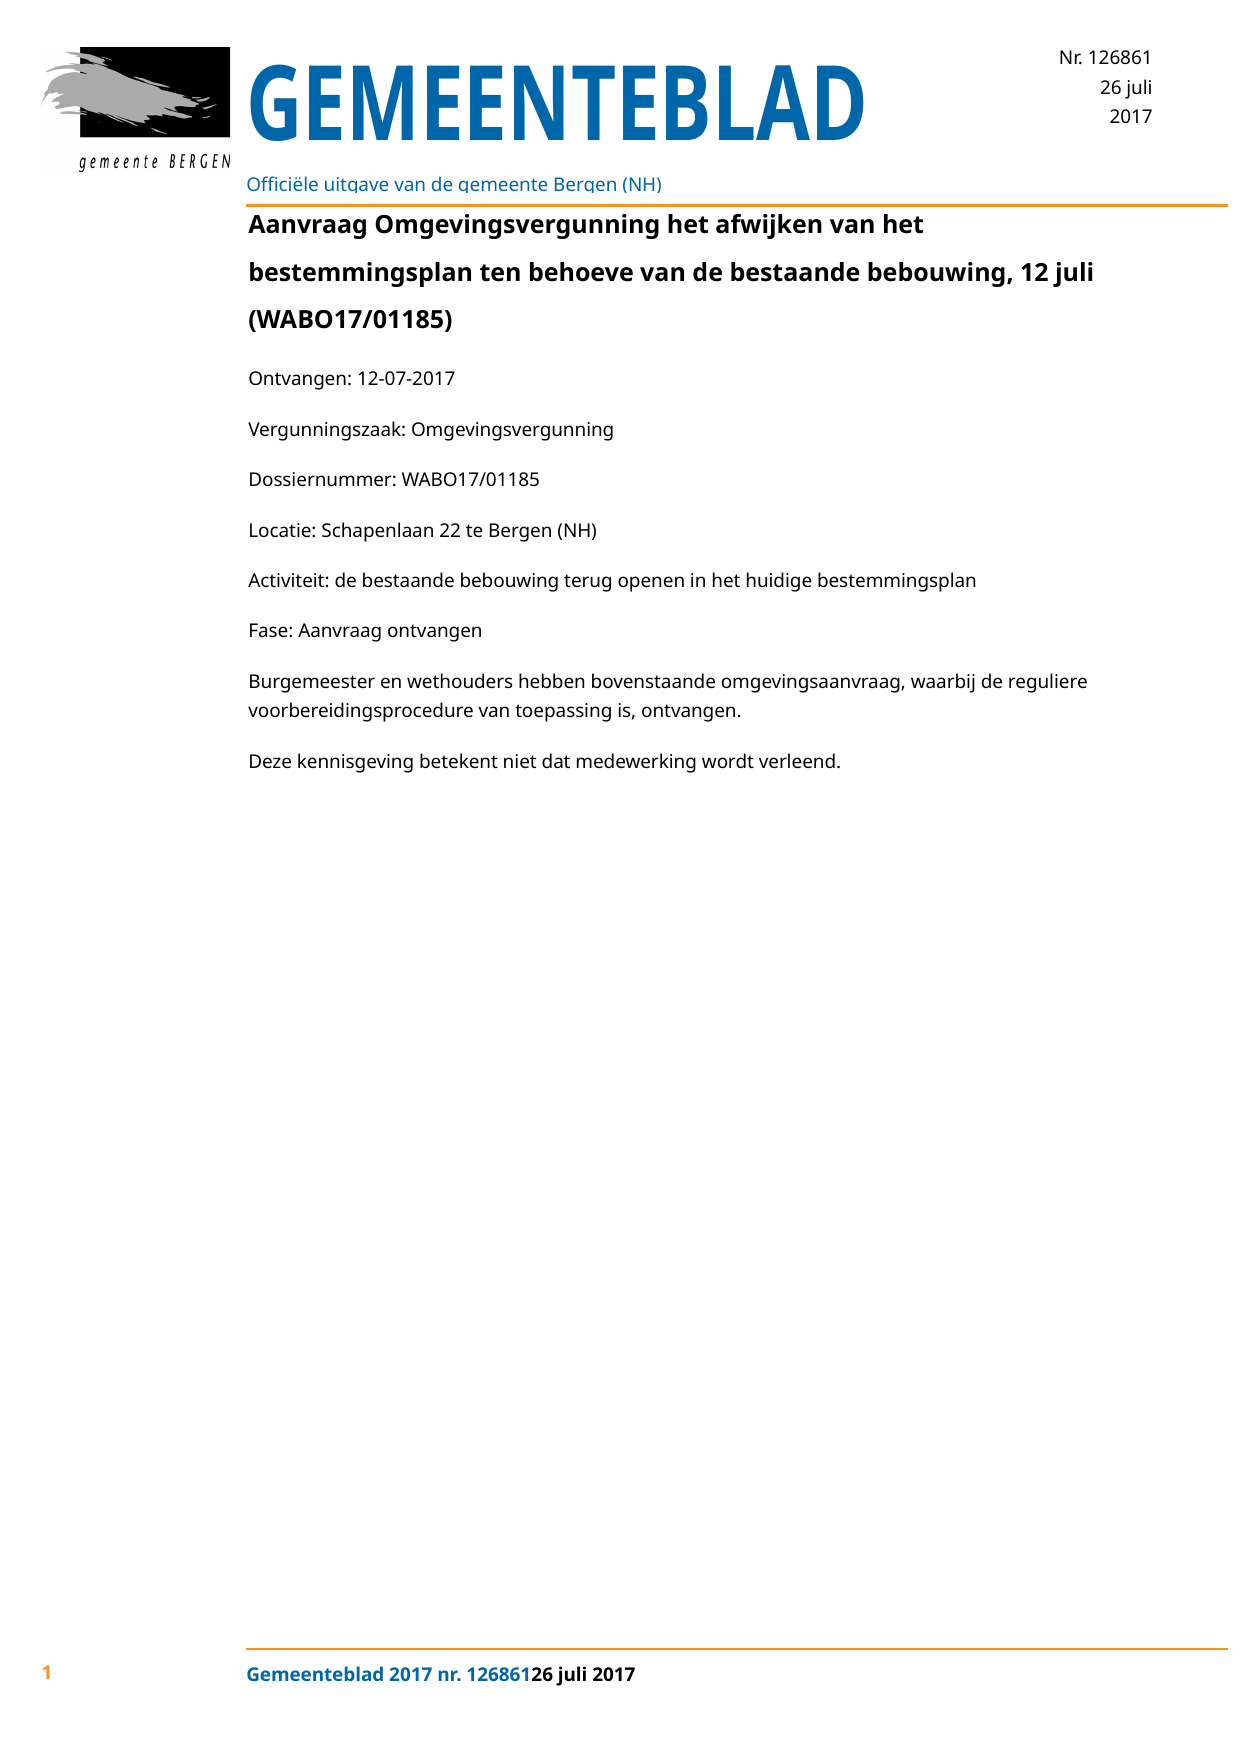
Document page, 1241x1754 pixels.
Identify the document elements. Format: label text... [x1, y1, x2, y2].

text Aanvraag Omgevingsvergunning het afwijken van het bestemmingsplan ten behoeve van de bestaande bebouwing, 12 juli (WABO17/01185) [248, 207, 1152, 336]
text Fase: Aanvraag ontvangen [248, 618, 1152, 643]
text Vergunningszaak: Omgevingsvergunning [248, 416, 1152, 442]
text Ontvangen: 12-07-2017 [248, 366, 1152, 391]
text Activiteit: de bestaande bebouwing terug openen in het huidige bestemmingsplan [248, 567, 1152, 593]
text Dossiernummer: WABO17/01185 [248, 466, 1152, 492]
text Deze kennisgeving betekent niet dat medewerking wordt verleend. [248, 748, 1152, 774]
text Locatie: Schapenlaan 22 te Bergen (NH) [248, 517, 1152, 542]
picture [41, 47, 231, 172]
text Burgemeester en wethouders hebben bovenstaande omgevingsaanvraag, waarbij de reguliere voorbereidingsprocedure van toepassing is, ontvangen. [248, 668, 1152, 723]
